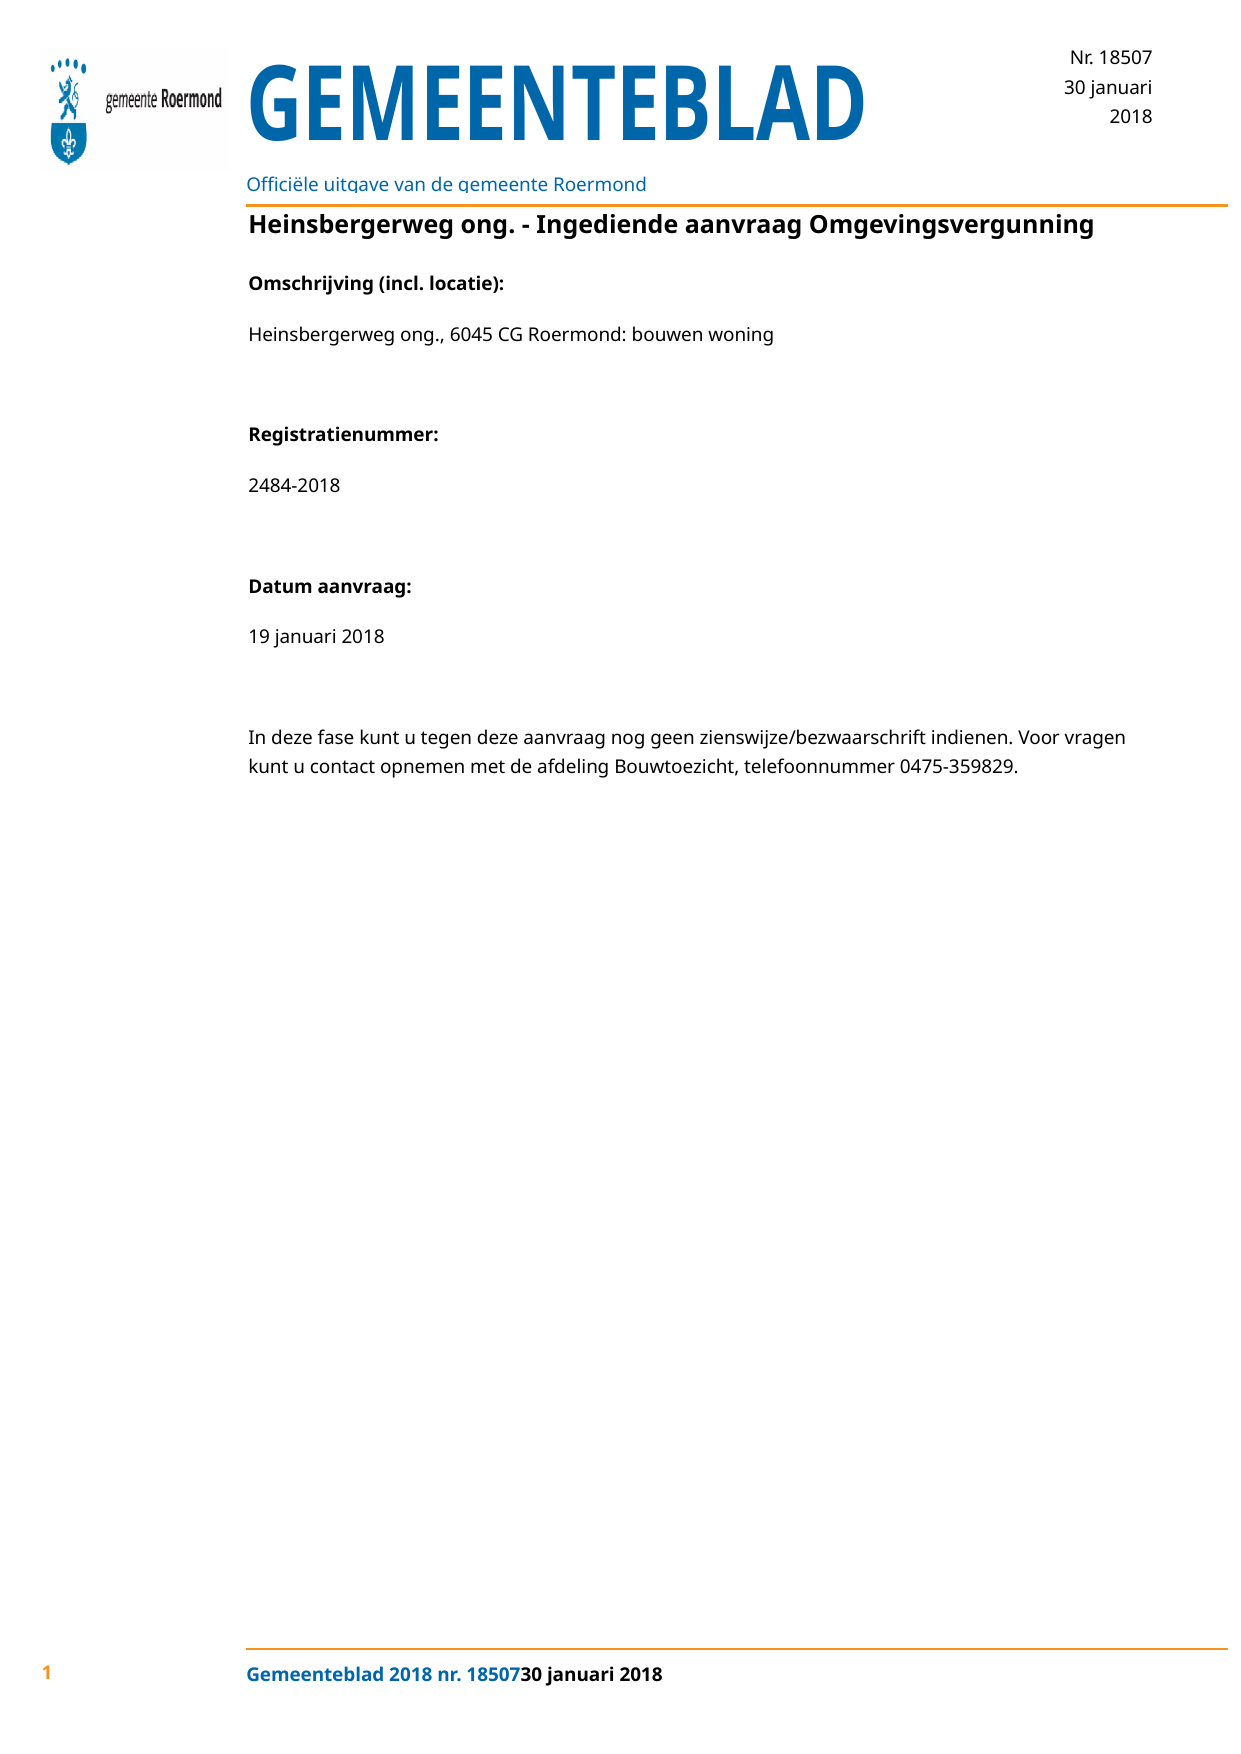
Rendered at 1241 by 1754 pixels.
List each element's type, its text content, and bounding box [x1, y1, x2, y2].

text Heinsbergerweg ong. - Ingediende aanvraag Omgevingsvergunning [248, 207, 1152, 241]
text 19 januari 2018 [248, 623, 1152, 649]
text Datum aanvraag: [248, 573, 1152, 598]
text 2484-2018 [248, 472, 1152, 498]
text Heinsbergerweg ong., 6045 CG Roermond: bouwen woning [248, 321, 1152, 346]
picture [41, 47, 231, 172]
text Registratienummer: [248, 422, 1152, 447]
text Omschrijving (incl. locatie): [248, 270, 1152, 296]
text In deze fase kunt u tegen deze aanvraag nog geen zienswijze/bezwaarschrift indienen. Voor vragen kunt u contact opnemen met de afdeling Bouwtoezicht, telefoonnummer 0475-359829. [248, 724, 1152, 779]
